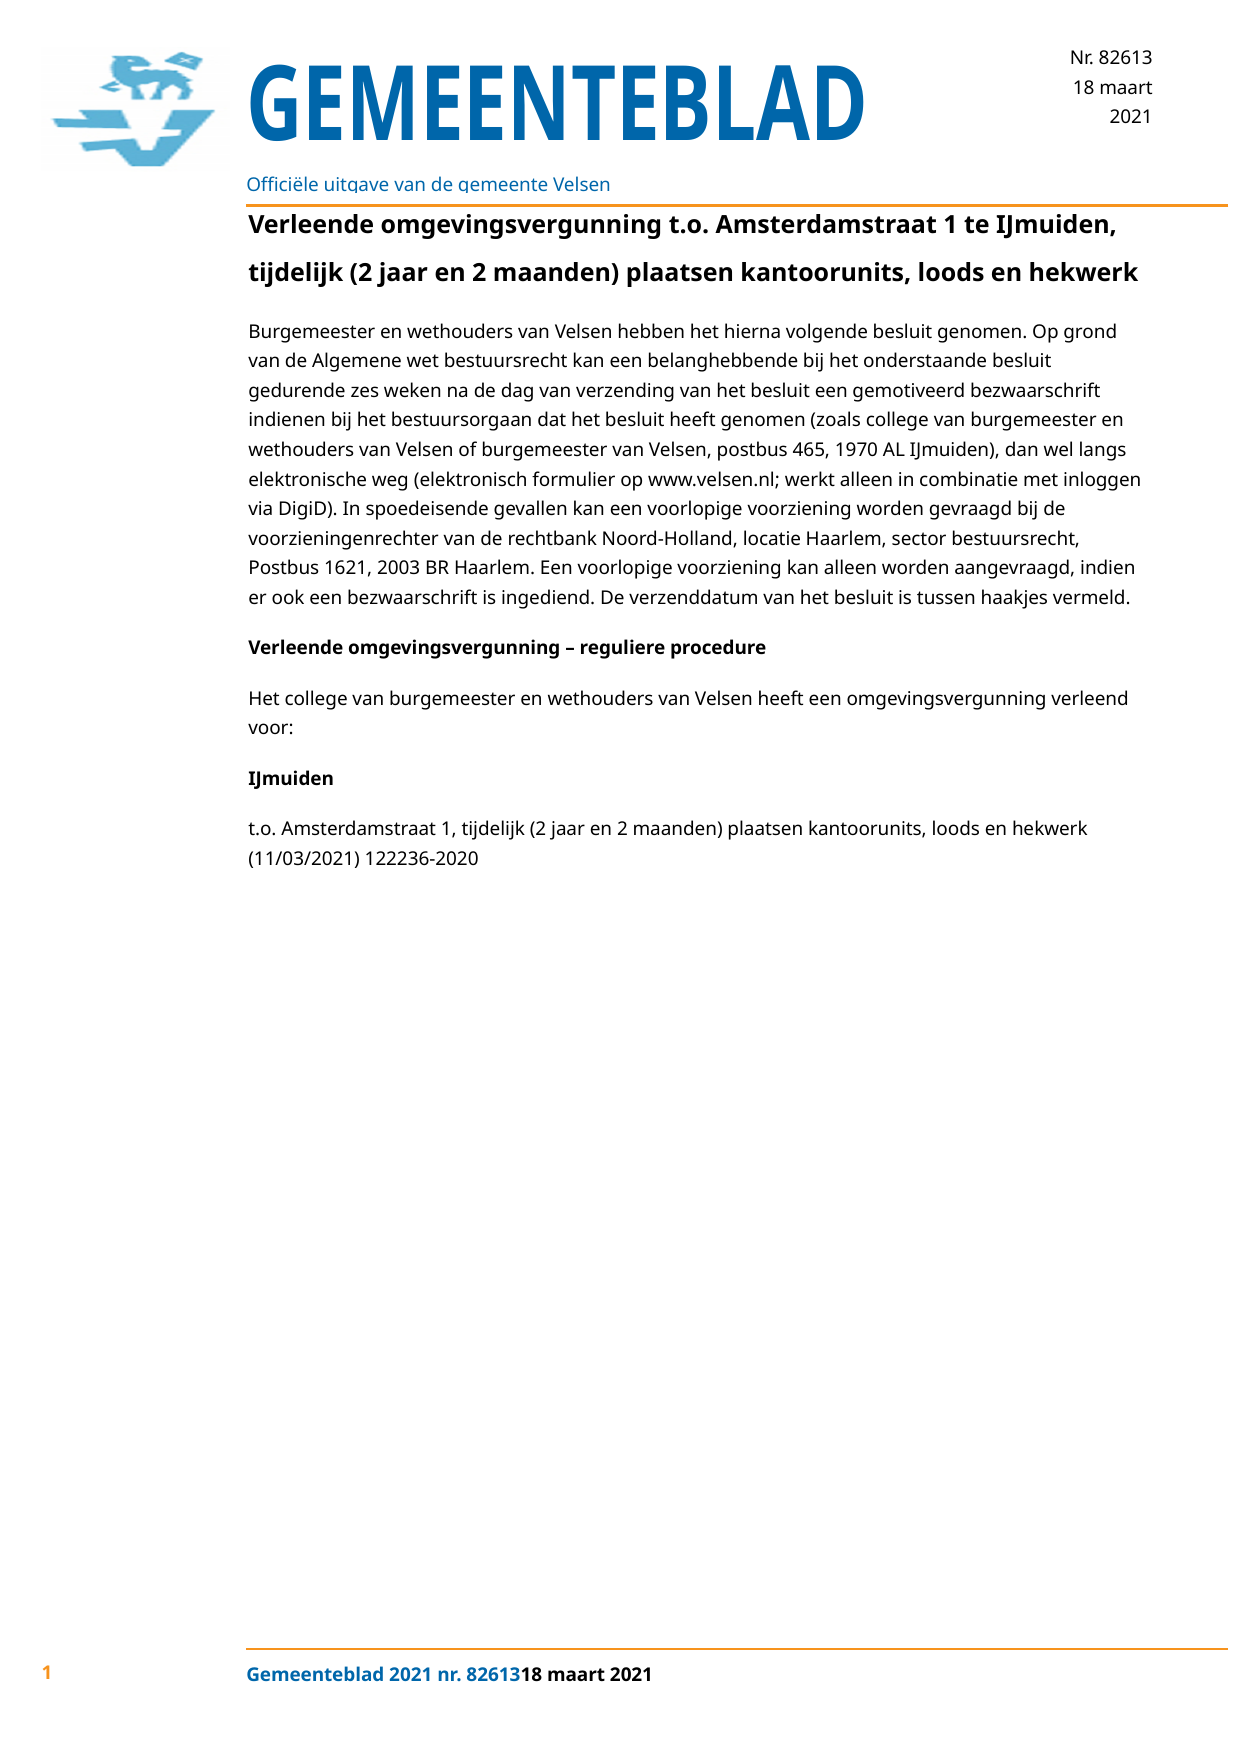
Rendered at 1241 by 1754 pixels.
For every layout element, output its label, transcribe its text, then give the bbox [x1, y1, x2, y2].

text Het college van burgemeester en wethouders van Velsen heeft een omgevingsvergunning verleend voor: [248, 685, 1152, 740]
picture [41, 47, 231, 172]
text Verleende omgevingsvergunning – reguliere procedure [248, 634, 1152, 660]
text IJmuiden [248, 765, 1152, 791]
text Verleende omgevingsvergunning t.o. Amsterdamstraat 1 te IJmuiden, tijdelijk (2 jaar en 2 maanden) plaatsen kantoorunits, loods en hekwerk [248, 207, 1152, 288]
text Burgemeester en wethouders van Velsen hebben het hierna volgende besluit genomen. Op grond van de Algemene wet bestuursrecht kan een belanghebbende bij het onderstaande besluit gedurende zes weken na de dag van verzending van het besluit een gemotiveerd bezwaarschrift indienen bij het bestuursorgaan dat het besluit heeft genomen (zoals college van burgemeester en wethouders van Velsen of burgemeester van Velsen, postbus 465, 1970 AL IJmuiden), dan wel langs elektronische weg (elektronisch formulier op www.velsen.nl; werkt alleen in combinatie met inloggen via DigiD). In spoedeisende gevallen kan een voorlopige voorziening worden gevraagd bij de voorzieningenrechter van de rechtbank Noord-Holland, locatie Haarlem, sector bestuursrecht, Postbus 1621, 2003 BR Haarlem. Een voorlopige voorziening kan alleen worden aangevraagd, indien er ook een bezwaarschrift is ingediend. De verzenddatum van het besluit is tussen haakjes vermeld. [248, 318, 1152, 610]
text t.o. Amsterdamstraat 1, tijdelijk (2 jaar en 2 maanden) plaatsen kantoorunits, loods en hekwerk (11/03/2021) 122236-2020 [248, 815, 1152, 871]
